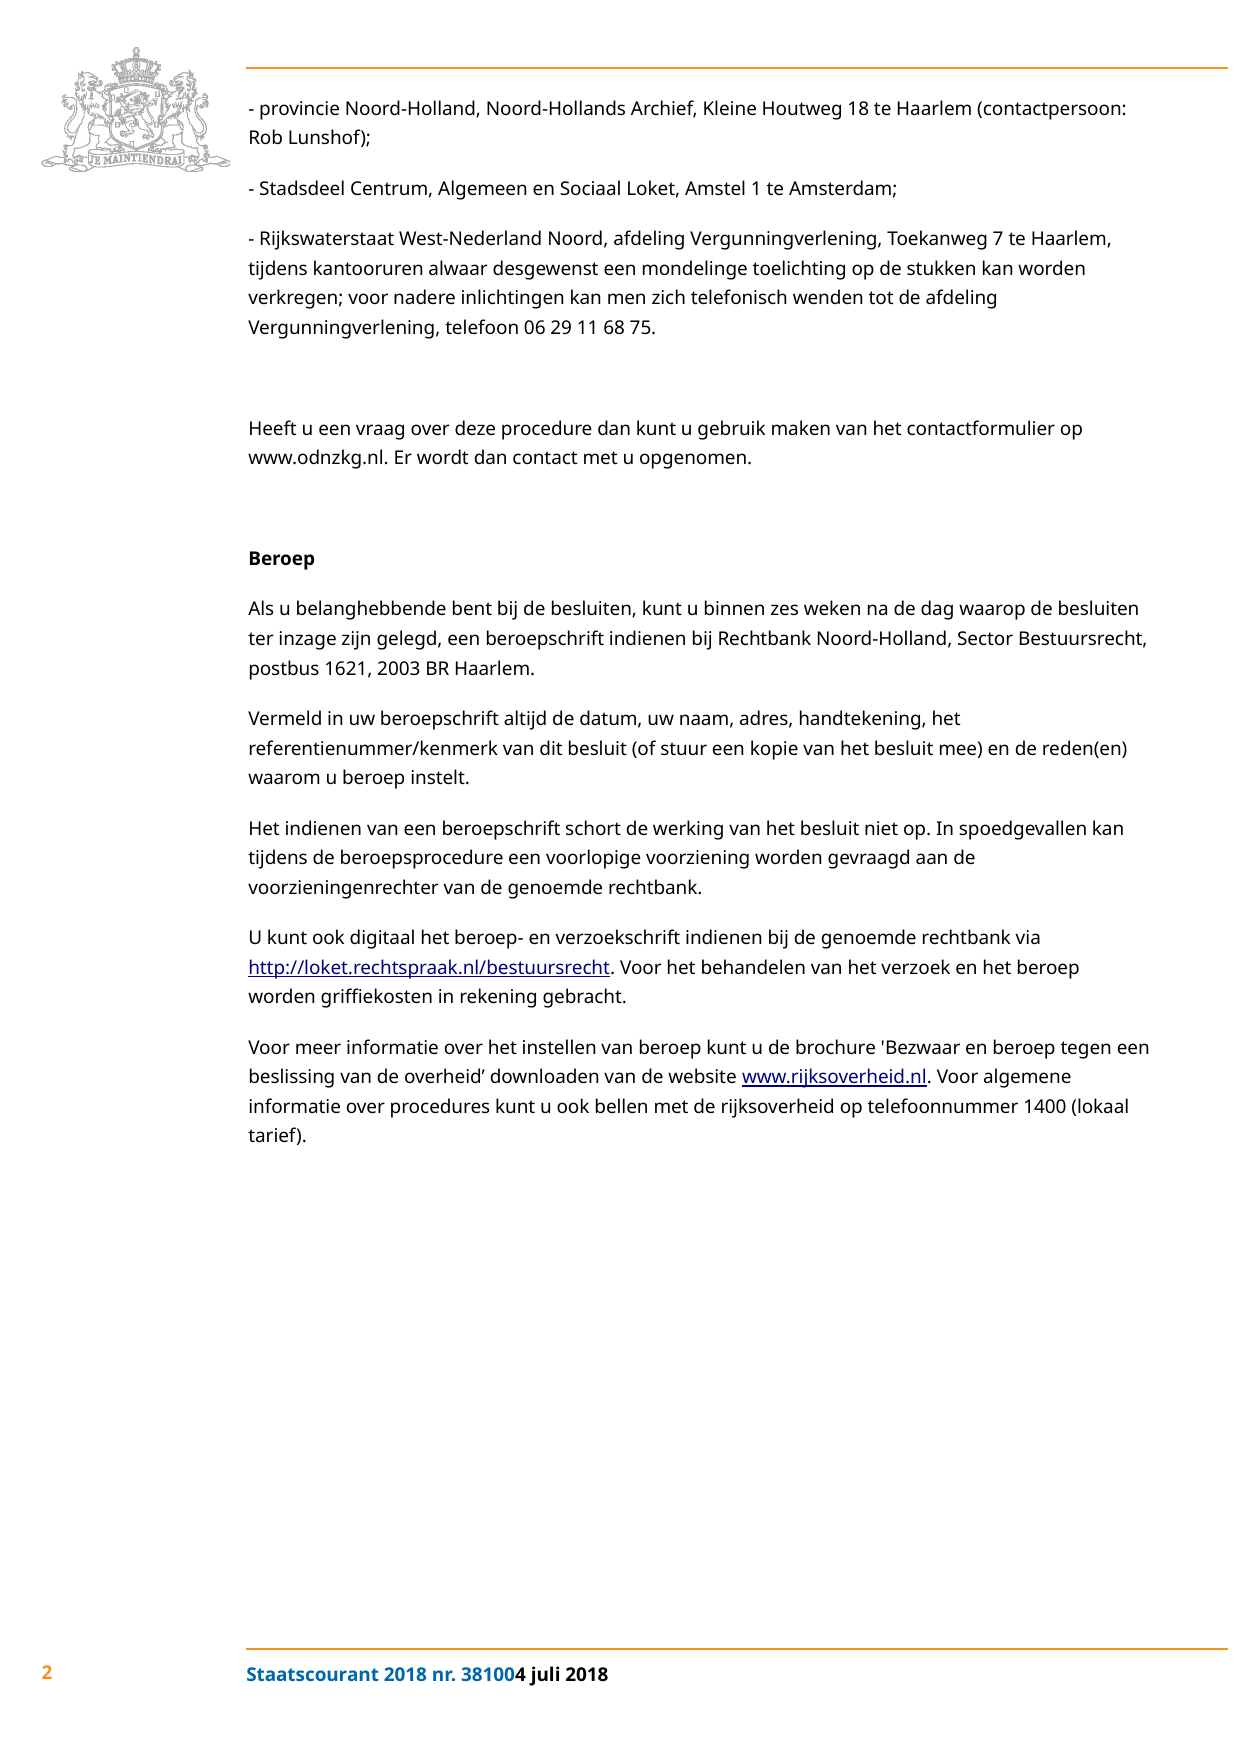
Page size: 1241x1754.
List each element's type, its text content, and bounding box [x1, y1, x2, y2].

text Als u belanghebbende bent bij de besluiten, kunt u binnen zes weken na de dag waarop de besluiten ter inzage zijn gelegd, een beroepschrift indienen bij Rechtbank Noord-Holland, Sector Bestuursrecht, postbus 1621, 2003 BR Haarlem. [248, 596, 1152, 681]
text Vermeld in uw beroepschrift altijd de datum, uw naam, adres, handtekening, het referentienummer/kenmerk van dit besluit (of stuur een kopie van het besluit mee) en de reden(en) waarom u beroep instelt. [248, 705, 1152, 790]
text - provincie Noord-Holland, Noord-Hollands Archief, Kleine Houtweg 18 te Haarlem (contactpersoon: Rob Lunshof); [248, 95, 1152, 150]
text U kunt ook digitaal het beroep- en verzoekschrift indienen bij de genoemde rechtbank via http://loket.rechtspraak.nl/bestuursrecht. Voor het behandelen van het verzoek en het beroep worden griffiekosten in rekening gebracht. [248, 924, 1152, 1009]
text - Stadsdeel Centrum, Algemeen en Sociaal Loket, Amstel 1 te Amsterdam; [248, 175, 1152, 201]
text Voor meer informatie over het instellen van beroep kunt u de brochure 'Bezwaar en beroep tegen een beslissing van de overheid’ downloaden van de website www.rijksoverheid.nl. Voor algemene informatie over procedures kunt u ook bellen met de rijksoverheid op telefoonnummer 1400 (lokaal tarief). [248, 1034, 1152, 1148]
picture [41, 47, 231, 172]
text - Rijkswaterstaat West-Nederland Noord, afdeling Vergunningverlening, Toekanweg 7 te Haarlem, tijdens kantooruren alwaar desgewenst een mondelinge toelichting op de stukken kan worden verkregen; voor nadere inlichtingen kan men zich telefonisch wenden tot de afdeling Vergunningverlening, telefoon 06 29 11 68 75. [248, 225, 1152, 340]
text Heeft u een vraag over deze procedure dan kunt u gebruik maken van het contactformulier op www.odnzkg.nl. Er wordt dan contact met u opgenomen. [248, 415, 1152, 470]
text Het indienen van een beroepschrift schort de werking van het besluit niet op. In spoedgevallen kan tijdens de beroepsprocedure een voorlopige voorziening worden gevraagd aan de voorzieningenrechter van de genoemde rechtbank. [248, 815, 1152, 900]
text Beroep [248, 545, 1152, 571]
